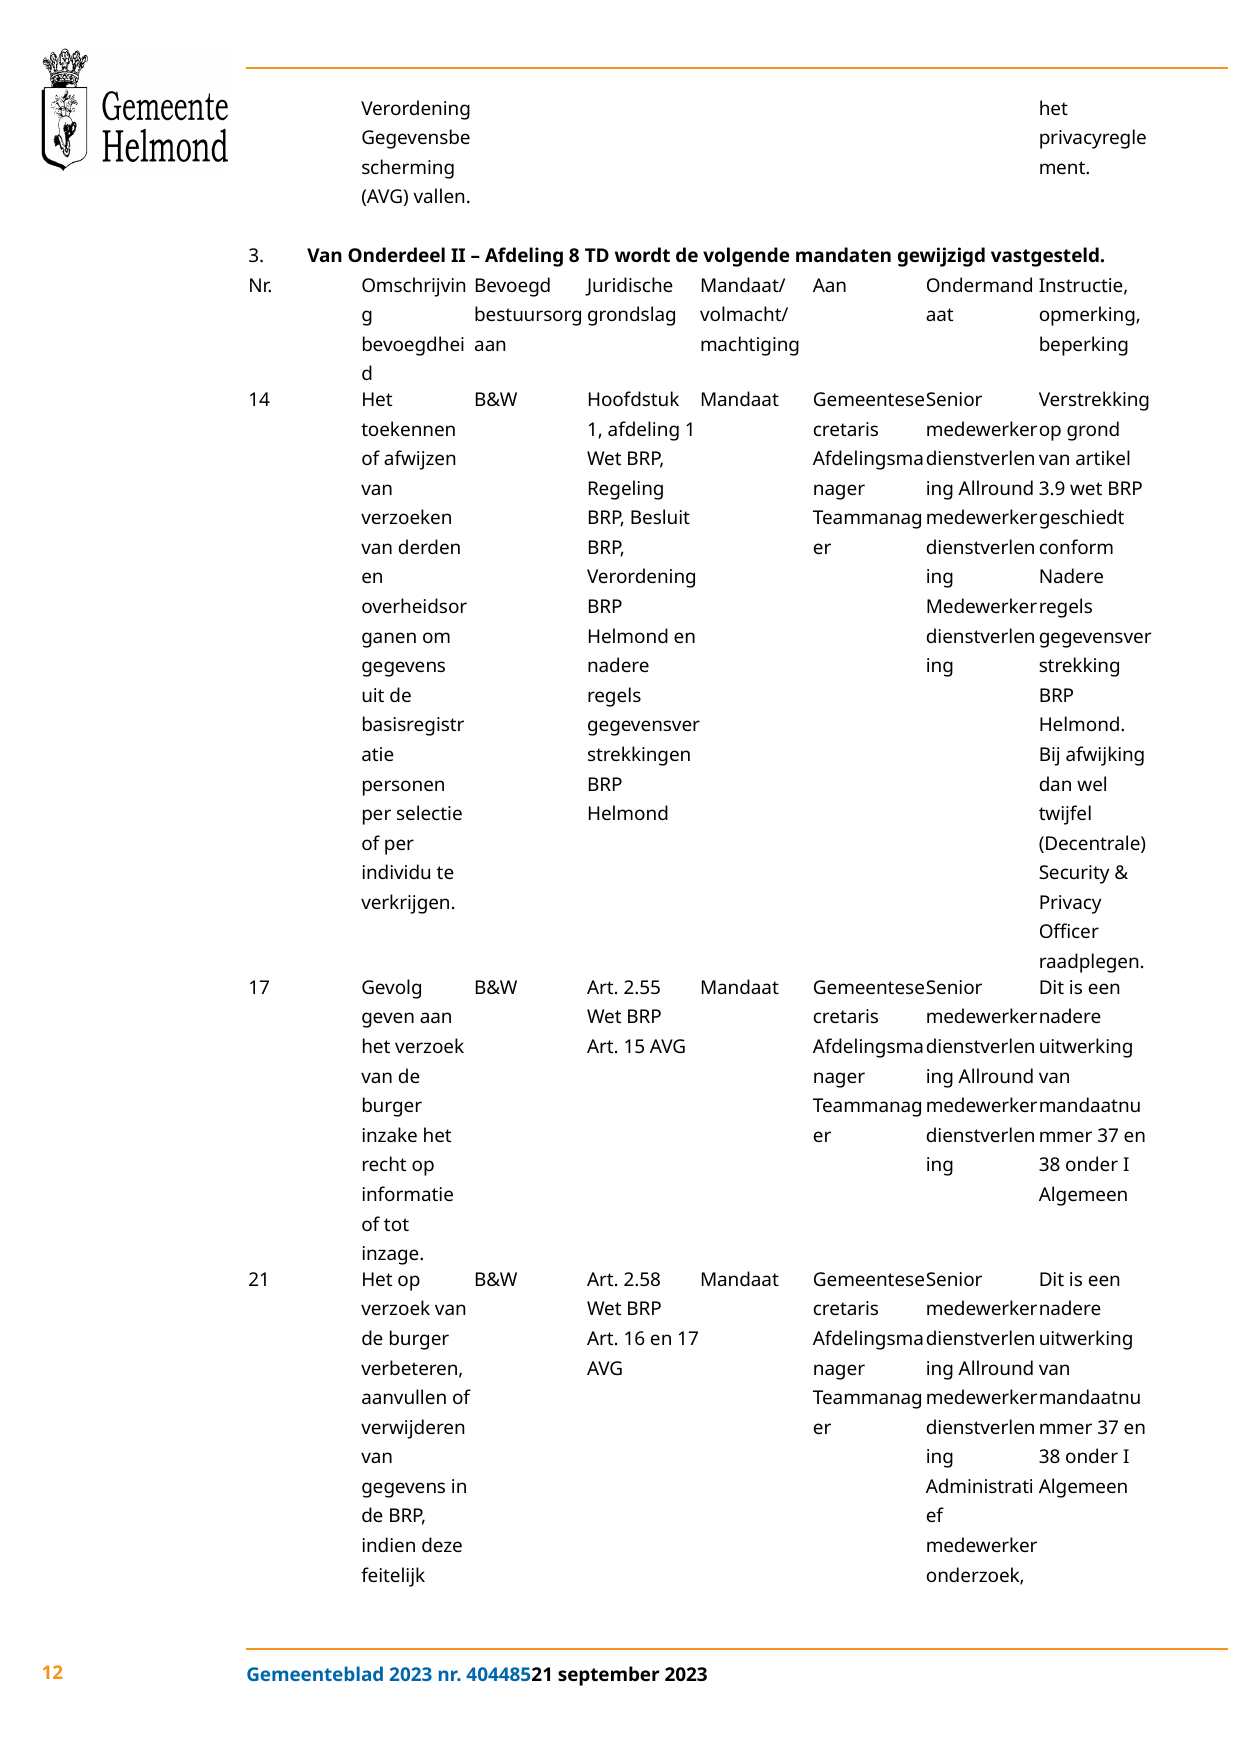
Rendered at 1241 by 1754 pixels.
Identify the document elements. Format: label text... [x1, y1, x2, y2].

table_cell B&W [474, 386, 587, 974]
table_cell Mandaat [700, 1266, 813, 1588]
picture [41, 47, 231, 172]
table_cell 21 [248, 1266, 361, 1588]
table_cell [926, 95, 1038, 209]
table_cell Senior medewerker dienstverlening Allround medewerker dienstverlening Administratief medewerker onderzoek, [926, 1266, 1038, 1588]
table_cell B&W [474, 974, 587, 1266]
table_cell [474, 95, 587, 209]
table_header Juridische grondslag [587, 272, 700, 386]
table_cell [248, 95, 361, 209]
table_cell [813, 95, 926, 209]
table_cell het privacyreglement. [1039, 95, 1152, 209]
table_header Bevoegd bestuursorgaan [474, 272, 587, 386]
table_header Aan [813, 272, 926, 386]
table_cell Dit is een nadere uitwerking van mandaatnummer 37 en 38 onder I Algemeen [1039, 974, 1152, 1266]
table_cell Gemeentesecretaris Afdelingsmanager Teammanager [813, 386, 926, 974]
table_cell Senior medewerker dienstverlening Allround medewerker dienstverlening Medewerker dienstverlening [926, 386, 1038, 974]
table_cell Gevolg geven aan het verzoek van de burger inzake het recht op informatie of tot inzage. [361, 974, 474, 1266]
table_header Nr. [248, 272, 361, 386]
table_cell Senior medewerker dienstverlening Allround medewerker dienstverlening [926, 974, 1038, 1266]
table_cell 17 [248, 974, 361, 1266]
table_cell Dit is een nadere uitwerking van mandaatnummer 37 en 38 onder I Algemeen [1039, 1266, 1152, 1588]
table_cell Verordening Gegevensbescherming (AVG) vallen. [361, 95, 474, 209]
table_header Ondermandaat [926, 272, 1038, 386]
table_cell Verstrekking op grond van artikel 3.9 wet BRP geschiedt conform Nadere regels gegevensverstrekking BRP Helmond. Bij afwijking dan wel twijfel (Decentrale) Security & Privacy Officer raadplegen. [1039, 386, 1152, 974]
list Van Onderdeel II – Afdeling 8 TD wordt de volgende mandaten gewijzigd vastgesteld. [248, 242, 1152, 268]
table_cell 14 [248, 386, 361, 974]
table_cell Mandaat [700, 974, 813, 1266]
table_cell Gemeentesecretaris Afdelingsmanager Teammanager [813, 974, 926, 1266]
table_header Mandaat/volmacht/machtiging [700, 272, 813, 386]
table_cell [700, 95, 813, 209]
table_cell Art. 2.58 Wet BRP Art. 16 en 17 AVG [587, 1266, 700, 1588]
table_cell [587, 95, 700, 209]
table_cell Gemeentesecretaris Afdelingsmanager Teammanager [813, 1266, 926, 1588]
table_cell Het op verzoek van de burger verbeteren, aanvullen of verwijderen van gegevens in de BRP, indien deze feitelijk [361, 1266, 474, 1588]
table_cell Het toekennen of afwijzen van verzoeken van derden en overheidsorganen om gegevens uit de basisregistratie personen per selectie of per individu te verkrijgen. [361, 386, 474, 974]
table_cell Art. 2.55 Wet BRP Art. 15 AVG [587, 974, 700, 1266]
table_header Instructie, opmerking, beperking [1039, 272, 1152, 386]
table_cell B&W [474, 1266, 587, 1588]
table_header Omschrijving bevoegdheid [361, 272, 474, 386]
table_cell Hoofdstuk 1, afdeling 1 Wet BRP, Regeling BRP, Besluit BRP, Verordening BRP Helmond en nadere regels gegevensverstrekkingen BRP Helmond [587, 386, 700, 974]
table_cell Mandaat [700, 386, 813, 974]
